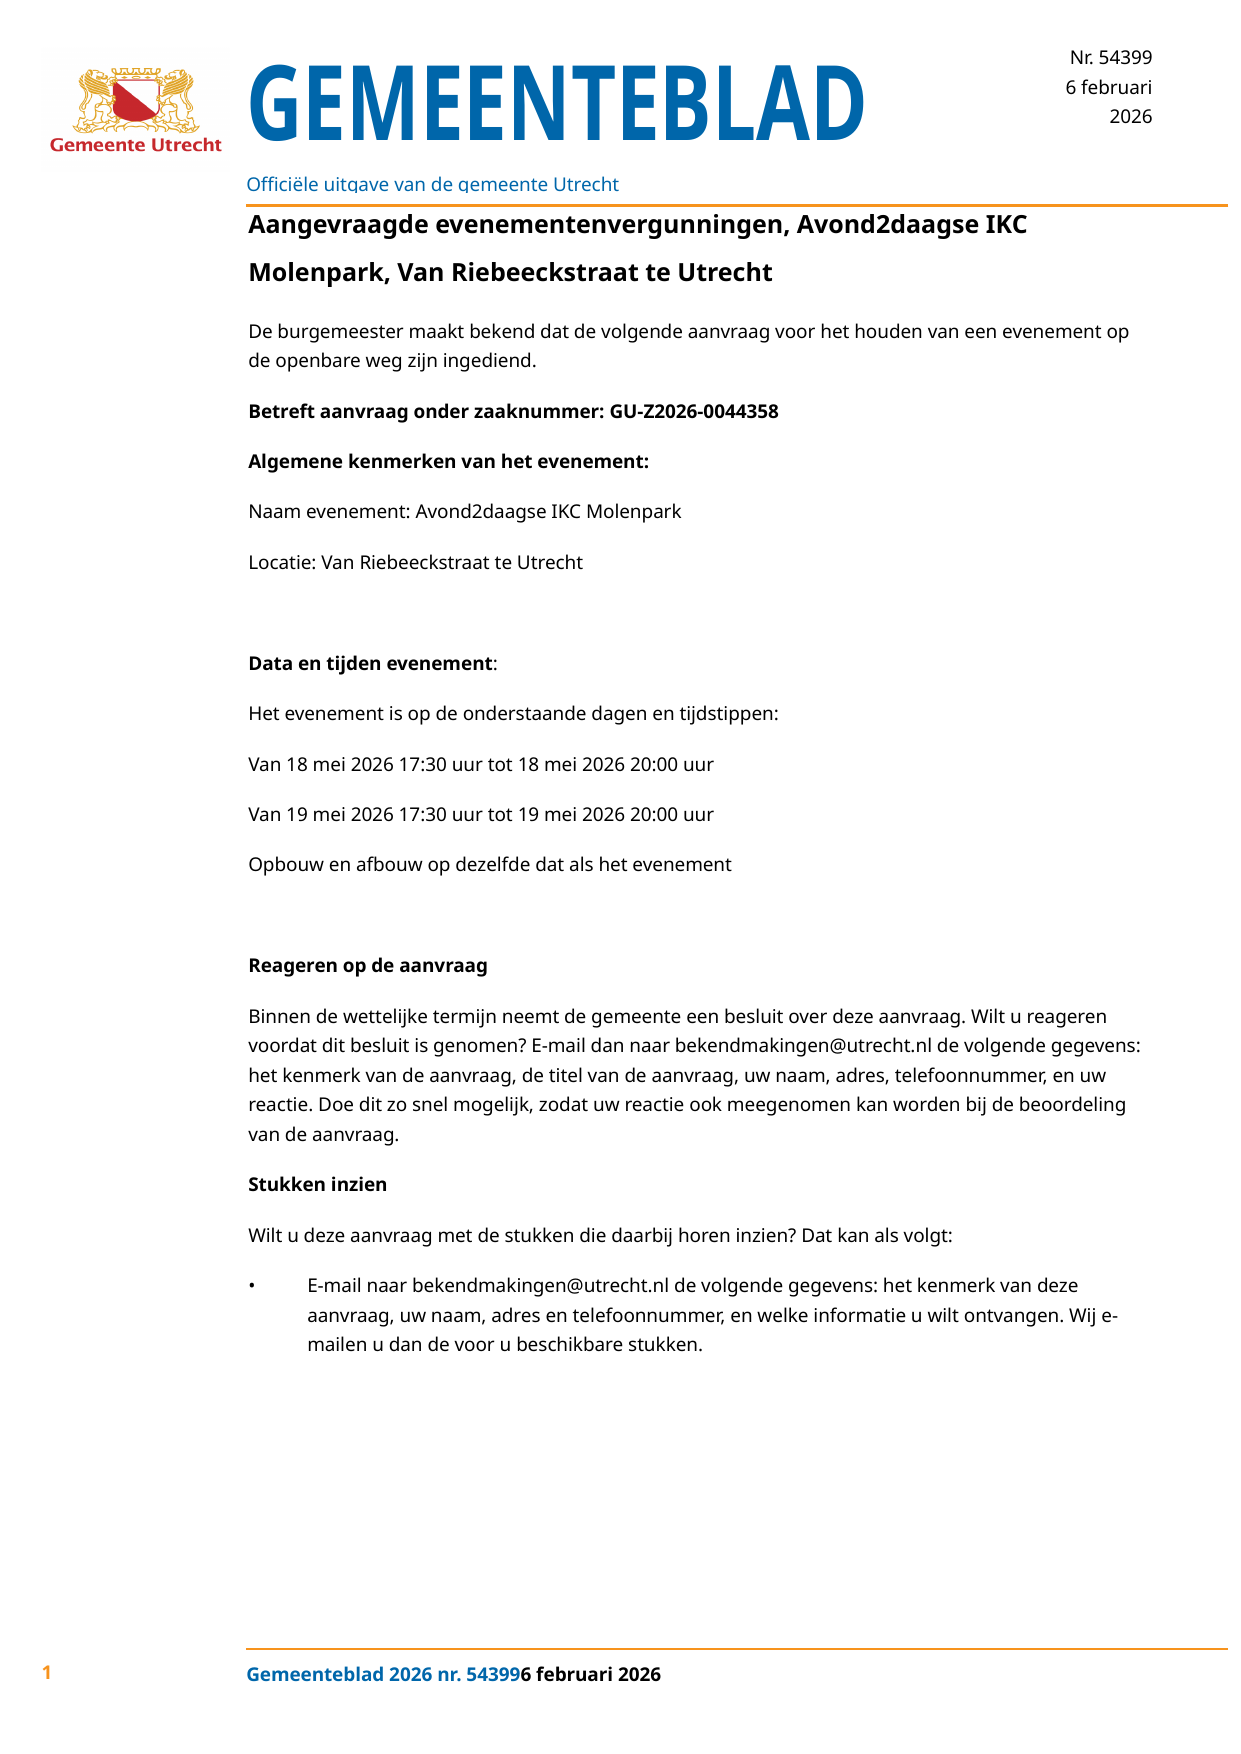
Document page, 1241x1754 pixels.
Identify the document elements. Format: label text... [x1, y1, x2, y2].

text Binnen de wettelijke termijn neemt de gemeente een besluit over deze aanvraag. Wilt u reageren voordat dit besluit is genomen? E-mail dan naar bekendmakingen@utrecht.nl de volgende gegevens: het kenmerk van de aanvraag, de titel van de aanvraag, uw naam, adres, telefoonnummer, en uw reactie. Doe dit zo snel mogelijk, zodat uw reactie ook meegenomen kan worden bij de beoordeling van de aanvraag. [248, 1003, 1152, 1147]
text Naam evenement: Avond2daagse IKC Molenpark [248, 499, 1152, 524]
text Aangevraagde evenementenvergunningen, Avond2daagse IKC Molenpark, Van Riebeeckstraat te Utrecht [248, 207, 1152, 288]
picture [41, 47, 231, 172]
list E-mail naar bekendmakingen@utrecht.nl de volgende gegevens: het kenmerk van deze aanvraag, uw naam, adres en telefoonnummer, en welke informatie u wilt ontvangen. Wij e-mailen u dan de voor u beschikbare stukken. [248, 1272, 1152, 1357]
text Reageren op de aanvraag [248, 952, 1152, 978]
text Locatie: Van Riebeeckstraat te Utrecht [248, 549, 1152, 575]
text Algemene kenmerken van het evenement: [248, 448, 1152, 474]
text Van 19 mei 2026 17:30 uur tot 19 mei 2026 20:00 uur [248, 801, 1152, 827]
text Stukken inzien [248, 1172, 1152, 1197]
text Betreft aanvraag onder zaaknummer: GU-Z2026-0044358 [248, 398, 1152, 424]
text Data en tijden evenement: [248, 650, 1152, 676]
text De burgemeester maakt bekend dat de volgende aanvraag voor het houden van een evenement op de openbare weg zijn ingediend. [248, 318, 1152, 373]
text Wilt u deze aanvraag met de stukken die daarbij horen inzien? Dat kan als volgt: [248, 1222, 1152, 1248]
text Van 18 mei 2026 17:30 uur tot 18 mei 2026 20:00 uur [248, 751, 1152, 777]
text Het evenement is op de onderstaande dagen en tijdstippen: [248, 700, 1152, 726]
text Opbouw en afbouw op dezelfde dat als het evenement [248, 852, 1152, 877]
